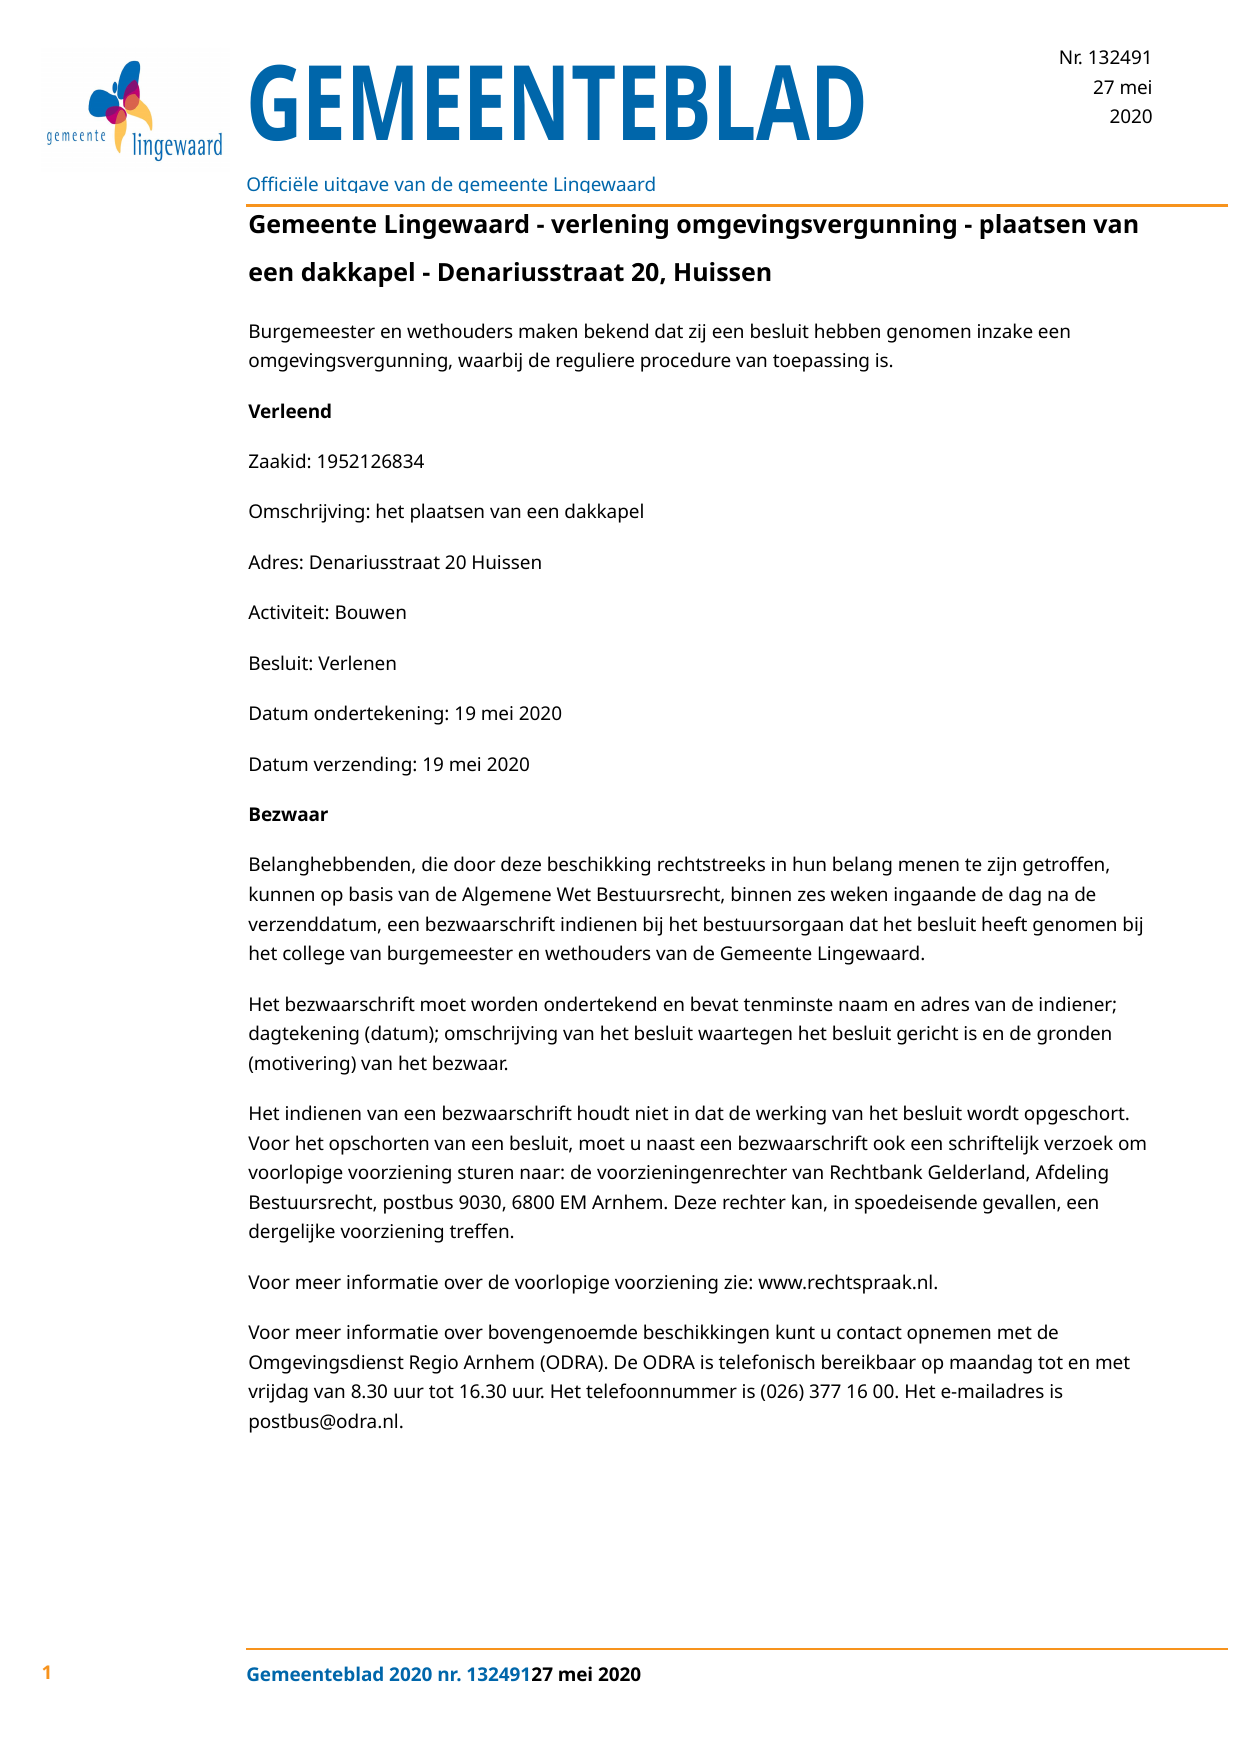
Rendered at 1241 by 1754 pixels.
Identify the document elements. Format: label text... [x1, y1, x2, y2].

picture [41, 47, 231, 172]
text Verleend [248, 398, 1152, 424]
text Zaakid: 1952126834 [248, 448, 1152, 474]
text Voor meer informatie over bovengenoemde beschikkingen kunt u contact opnemen met de Omgevingsdienst Regio Arnhem (ODRA). De ODRA is telefonisch bereikbaar op maandag tot en met vrijdag van 8.30 uur tot 16.30 uur. Het telefoonnummer is (026) 377 16 00. Het e-mailadres is postbus@odra.nl. [248, 1319, 1152, 1434]
text Voor meer informatie over de voorlopige voorziening zie: www.rechtspraak.nl. [248, 1269, 1152, 1295]
text Burgemeester en wethouders maken bekend dat zij een besluit hebben genomen inzake een omgevingsvergunning, waarbij de reguliere procedure van toepassing is. [248, 318, 1152, 373]
text Datum ondertekening: 19 mei 2020 [248, 700, 1152, 726]
text Activiteit: Bouwen [248, 599, 1152, 625]
text Belanghebbenden, die door deze beschikking rechtstreeks in hun belang menen te zijn getroffen, kunnen op basis van de Algemene Wet Bestuursrecht, binnen zes weken ingaande de dag na de verzenddatum, een bezwaarschrift indienen bij het bestuursorgaan dat het besluit heeft genomen bij het college van burgemeester en wethouders van de Gemeente Lingewaard. [248, 852, 1152, 966]
text Het indienen van een bezwaarschrift houdt niet in dat de werking van het besluit wordt opgeschort. Voor het opschorten van een besluit, moet u naast een bezwaarschrift ook een schriftelijk verzoek om voorlopige voorziening sturen naar: de voorzieningenrechter van Rechtbank Gelderland, Afdeling Bestuursrecht, postbus 9030, 6800 EM Arnhem. Deze rechter kan, in spoedeisende gevallen, een dergelijke voorziening treffen. [248, 1100, 1152, 1244]
text Bezwaar [248, 801, 1152, 827]
text Besluit: Verlenen [248, 650, 1152, 676]
text Adres: Denariusstraat 20 Huissen [248, 549, 1152, 575]
text Omschrijving: het plaatsen van een dakkapel [248, 499, 1152, 524]
text Gemeente Lingewaard - verlening omgevingsvergunning - plaatsen van een dakkapel - Denariusstraat 20, Huissen [248, 207, 1152, 288]
text Datum verzending: 19 mei 2020 [248, 751, 1152, 777]
text Het bezwaarschrift moet worden ondertekend en bevat tenminste naam en adres van de indiener; dagtekening (datum); omschrijving van het besluit waartegen het besluit gericht is en de gronden (motivering) van het bezwaar. [248, 991, 1152, 1076]
